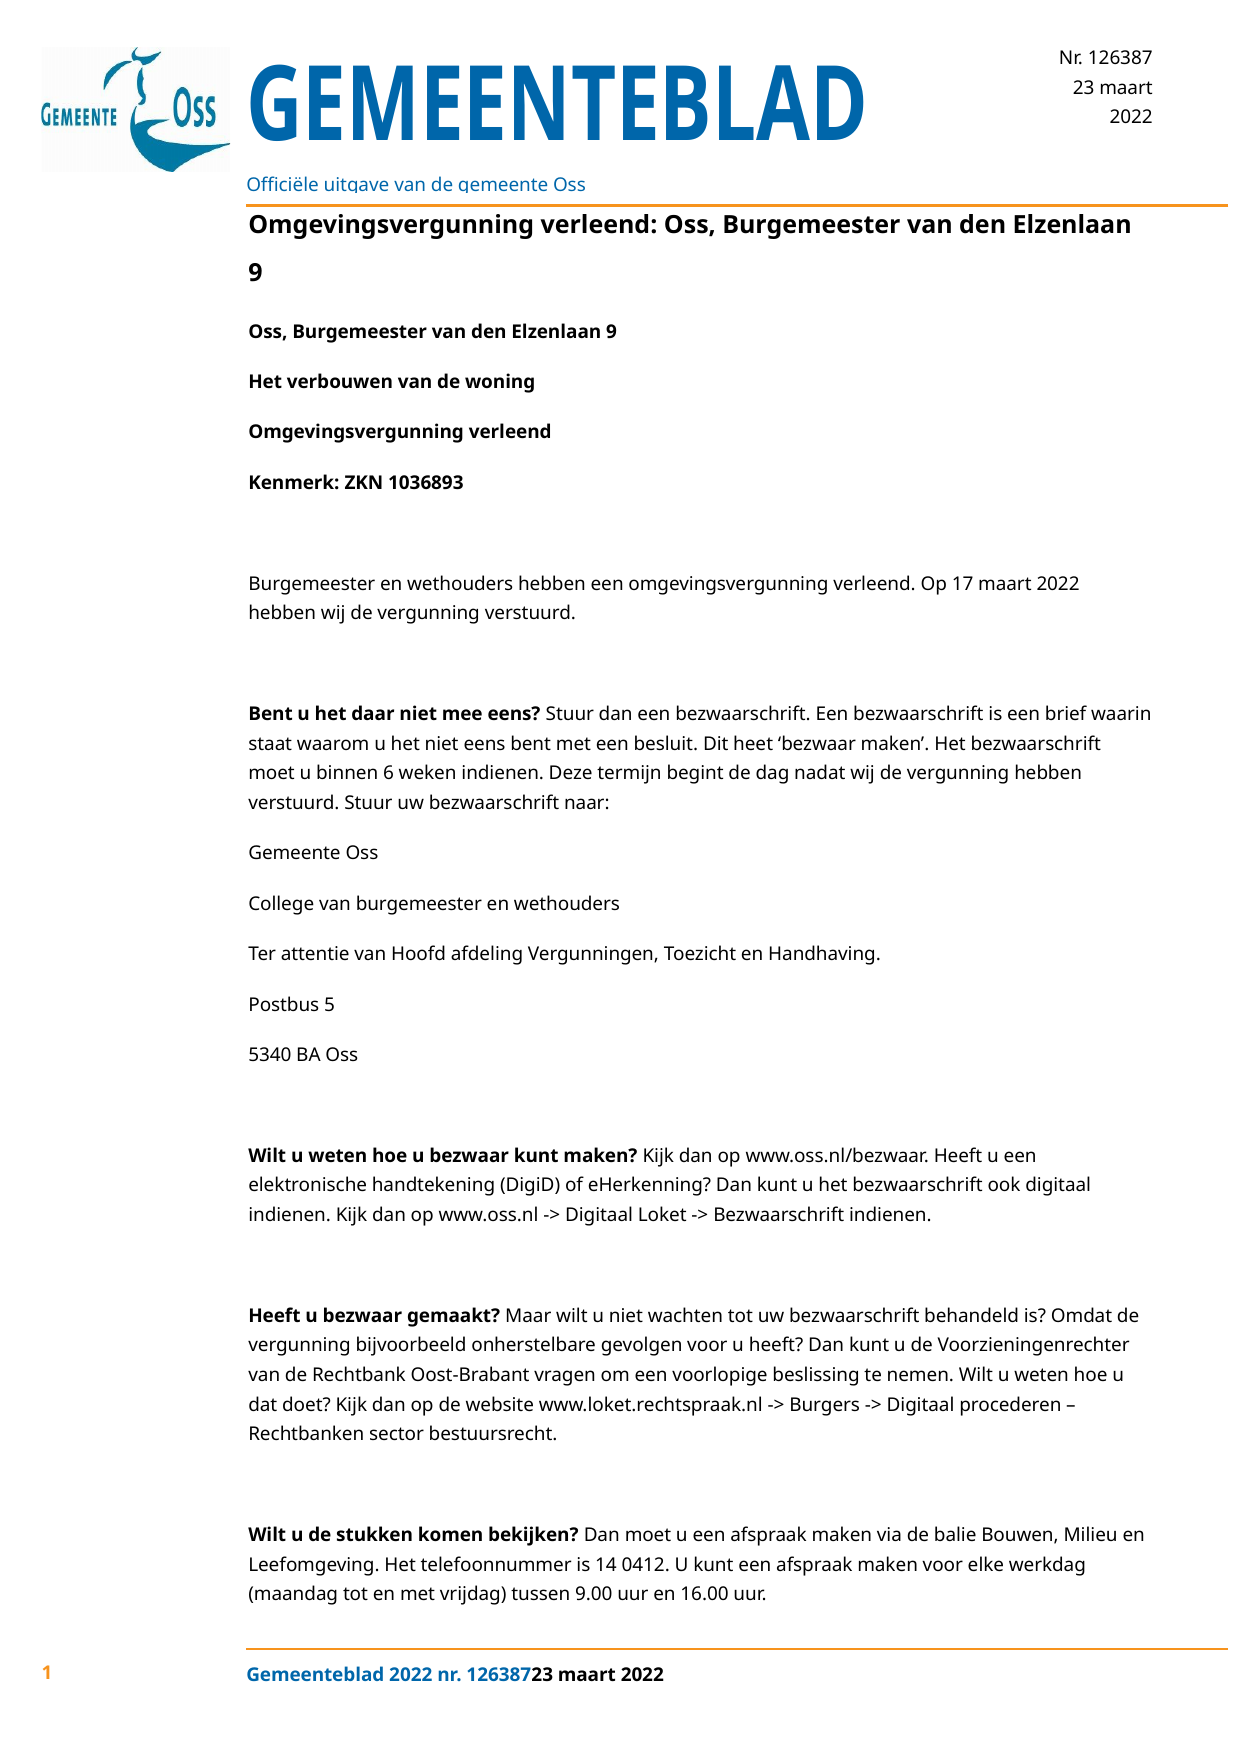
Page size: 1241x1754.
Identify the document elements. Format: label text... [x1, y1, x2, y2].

text Omgevingsvergunning verleend [248, 419, 1152, 444]
text Ter attentie van Hoofd afdeling Vergunningen, Toezicht en Handhaving. [248, 940, 1152, 966]
text Bent u het daar niet mee eens? Stuur dan een bezwaarschrift. Een bezwaarschrift is een brief waarin staat waarom u het niet eens bent met een besluit. Dit heet ‘bezwaar maken’. Het bezwaarschrift moet u binnen 6 weken indienen. Deze termijn begint de dag nadat wij de vergunning hebben verstuurd. Stuur uw bezwaarschrift naar: [248, 700, 1152, 815]
text Gemeente Oss [248, 839, 1152, 865]
picture [41, 47, 231, 172]
text Heeft u bezwaar gemaakt? Maar wilt u niet wachten tot uw bezwaarschrift behandeld is? Omdat de vergunning bijvoorbeeld onherstelbare gevolgen voor u heeft? Dan kunt u de Voorzieningenrechter van de Rechtbank Oost-Brabant vragen om een voorlopige beslissing te nemen. Wilt u weten hoe u dat doet? Kijk dan op de website www.loket.rechtspraak.nl -> Burgers -> Digitaal procederen – Rechtbanken sector bestuursrecht. [248, 1302, 1152, 1446]
text College van burgemeester en wethouders [248, 890, 1152, 916]
text Burgemeester en wethouders hebben een omgevingsvergunning verleend. Op 17 maart 2022 hebben wij de vergunning verstuurd. [248, 570, 1152, 625]
text 5340 BA Oss [248, 1041, 1152, 1067]
text Postbus 5 [248, 991, 1152, 1017]
text Wilt u de stukken komen bekijken? Dan moet u een afspraak maken via de balie Bouwen, Milieu en Leefomgeving. Het telefoonnummer is 14 0412. U kunt een afspraak maken voor elke werkdag (maandag tot en met vrijdag) tussen 9.00 uur en 16.00 uur. [248, 1521, 1152, 1606]
text Omgevingsvergunning verleend: Oss, Burgemeester van den Elzenlaan 9 [248, 207, 1152, 288]
text Wilt u weten hoe u bezwaar kunt maken? Kijk dan op www.oss.nl/bezwaar. Heeft u een elektronische handtekening (DigiD) of eHerkenning? Dan kunt u het bezwaarschrift ook digitaal indienen. Kijk dan op www.oss.nl -> Digitaal Loket -> Bezwaarschrift indienen. [248, 1142, 1152, 1227]
text Kenmerk: ZKN 1036893 [248, 469, 1152, 495]
text Oss, Burgemeester van den Elzenlaan 9 [248, 318, 1152, 344]
text Het verbouwen van de woning [248, 368, 1152, 394]
